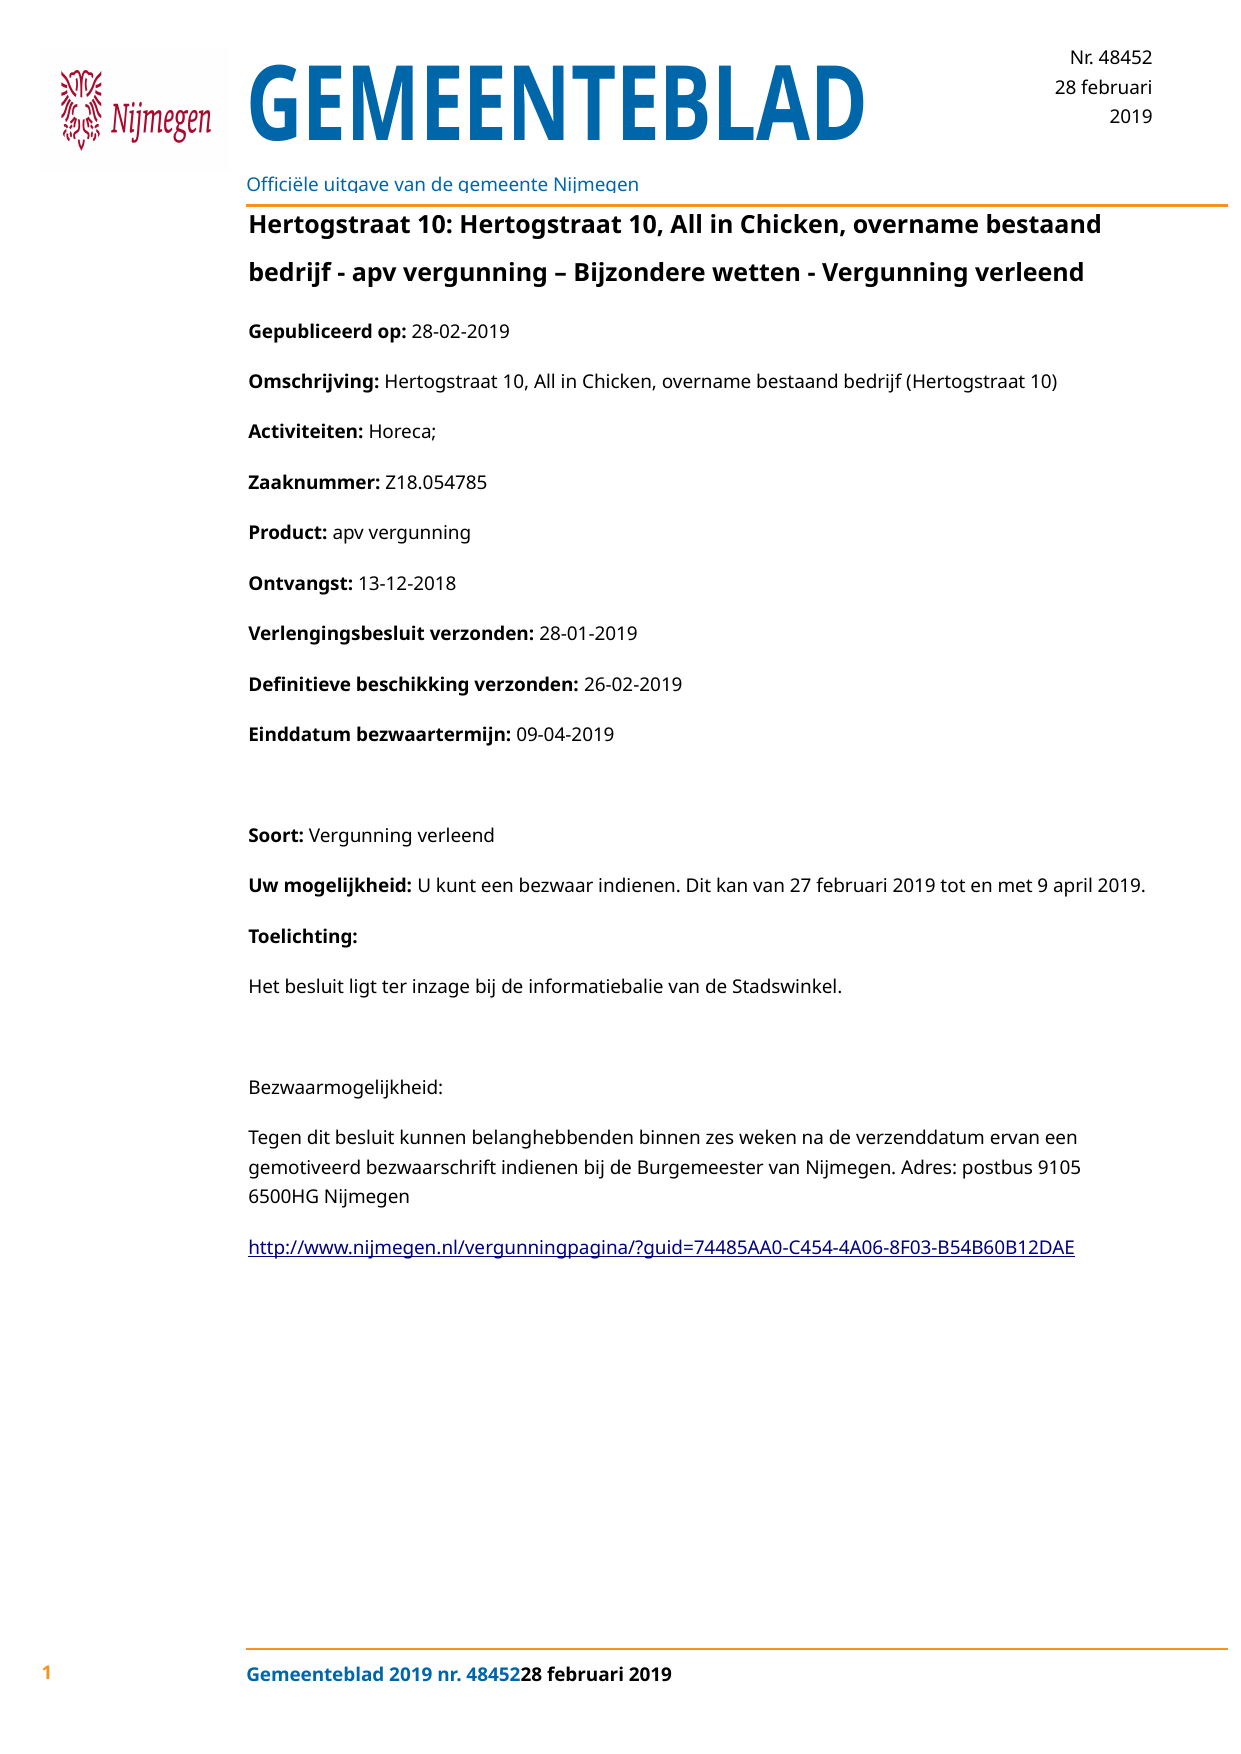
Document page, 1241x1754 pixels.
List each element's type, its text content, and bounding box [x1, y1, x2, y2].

text Omschrijving: Hertogstraat 10, All in Chicken, overname bestaand bedrijf (Hertogstraat 10) [248, 368, 1152, 394]
text Het besluit ligt ter inzage bij de informatiebalie van de Stadswinkel. [248, 973, 1152, 999]
text Uw mogelijkheid: U kunt een bezwaar indienen. Dit kan van 27 februari 2019 tot en met 9 april 2019. [248, 872, 1152, 898]
text Ontvangst: 13-12-2018 [248, 570, 1152, 596]
picture [41, 47, 231, 172]
text Soort: Vergunning verleend [248, 822, 1152, 848]
text Gepubliceerd op: 28-02-2019 [248, 318, 1152, 344]
text Hertogstraat 10: Hertogstraat 10, All in Chicken, overname bestaand bedrijf - apv vergunning – Bijzondere wetten - Vergunning verleend [248, 207, 1152, 288]
text Einddatum bezwaartermijn: 09-04-2019 [248, 721, 1152, 747]
text Bezwaarmogelijkheid: [248, 1074, 1152, 1100]
text Definitieve beschikking verzonden: 26-02-2019 [248, 671, 1152, 697]
text Zaaknummer: Z18.054785 [248, 469, 1152, 495]
text Product: apv vergunning [248, 519, 1152, 545]
text Toelichting: [248, 923, 1152, 949]
text Verlengingsbesluit verzonden: 28-01-2019 [248, 620, 1152, 646]
text Tegen dit besluit kunnen belanghebbenden binnen zes weken na de verzenddatum ervan een gemotiveerd bezwaarschrift indienen bij de Burgemeester van Nijmegen. Adres: postbus 9105 6500HG Nijmegen [248, 1124, 1152, 1209]
text Activiteiten: Horeca; [248, 419, 1152, 444]
text http://www.nijmegen.nl/vergunningpagina/?guid=74485AA0-C454-4A06-8F03-B54B60B12DAE [248, 1234, 1152, 1260]
